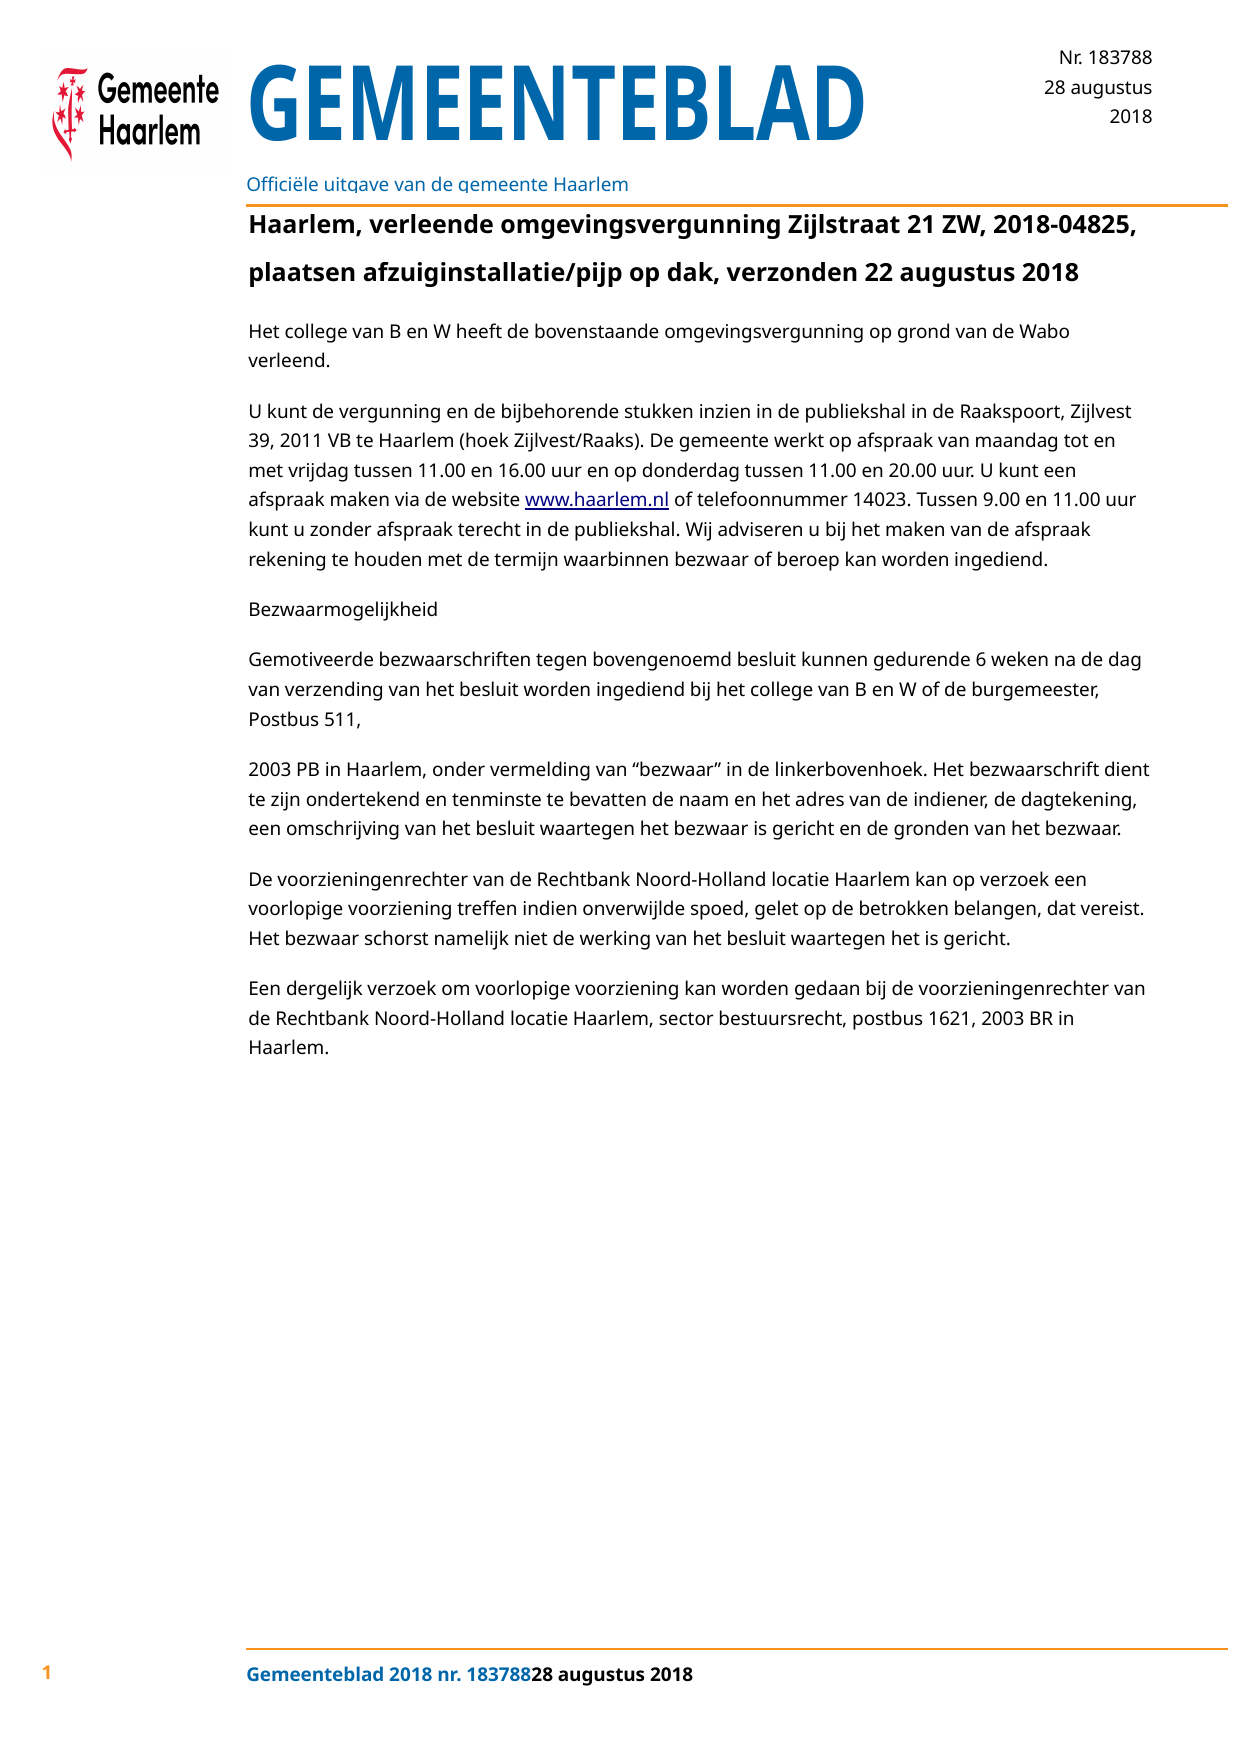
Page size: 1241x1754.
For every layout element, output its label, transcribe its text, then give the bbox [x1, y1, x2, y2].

text U kunt de vergunning en de bijbehorende stukken inzien in de publiekshal in de Raakspoort, Zijlvest 39, 2011 VB te Haarlem (hoek Zijlvest/Raaks). De gemeente werkt op afspraak van maandag tot en met vrijdag tussen 11.00 en 16.00 uur en op donderdag tussen 11.00 en 20.00 uur. U kunt een afspraak maken via de website www.haarlem.nl of telefoonnummer 14023. Tussen 9.00 en 11.00 uur kunt u zonder afspraak terecht in de publiekshal. Wij adviseren u bij het maken van de afspraak rekening te houden met de termijn waarbinnen bezwaar of beroep kan worden ingediend. [248, 398, 1152, 572]
text Haarlem, verleende omgevingsvergunning Zijlstraat 21 ZW, 2018-04825, plaatsen afzuiginstallatie/pijp op dak, verzonden 22 augustus 2018 [248, 207, 1152, 288]
text De voorzieningenrechter van de Rechtbank Noord-Holland locatie Haarlem kan op verzoek een voorlopige voorziening treffen indien onverwijlde spoed, gelet op de betrokken belangen, dat vereist. Het bezwaar schorst namelijk niet de werking van het besluit waartegen het is gericht. [248, 866, 1152, 951]
text Het college van B en W heeft de bovenstaande omgevingsvergunning op grond van de Wabo verleend. [248, 318, 1152, 373]
picture [41, 47, 231, 172]
text Bezwaarmogelijkheid [248, 596, 1152, 622]
text Gemotiveerde bezwaarschriften tegen bovengenoemd besluit kunnen gedurende 6 weken na de dag van verzending van het besluit worden ingediend bij het college van B en W of de burgemeester, Postbus 511, [248, 647, 1152, 732]
text Een dergelijk verzoek om voorlopige voorziening kan worden gedaan bij de voorzieningenrechter van de Rechtbank Noord-Holland locatie Haarlem, sector bestuursrecht, postbus 1621, 2003 BR in Haarlem. [248, 975, 1152, 1060]
text 2003 PB in Haarlem, onder vermelding van “bezwaar” in de linkerbovenhoek. Het bezwaarschrift dient te zijn ondertekend en tenminste te bevatten de naam en het adres van de indiener, de dagtekening, een omschrijving van het besluit waartegen het bezwaar is gericht en de gronden van het bezwaar. [248, 756, 1152, 841]
